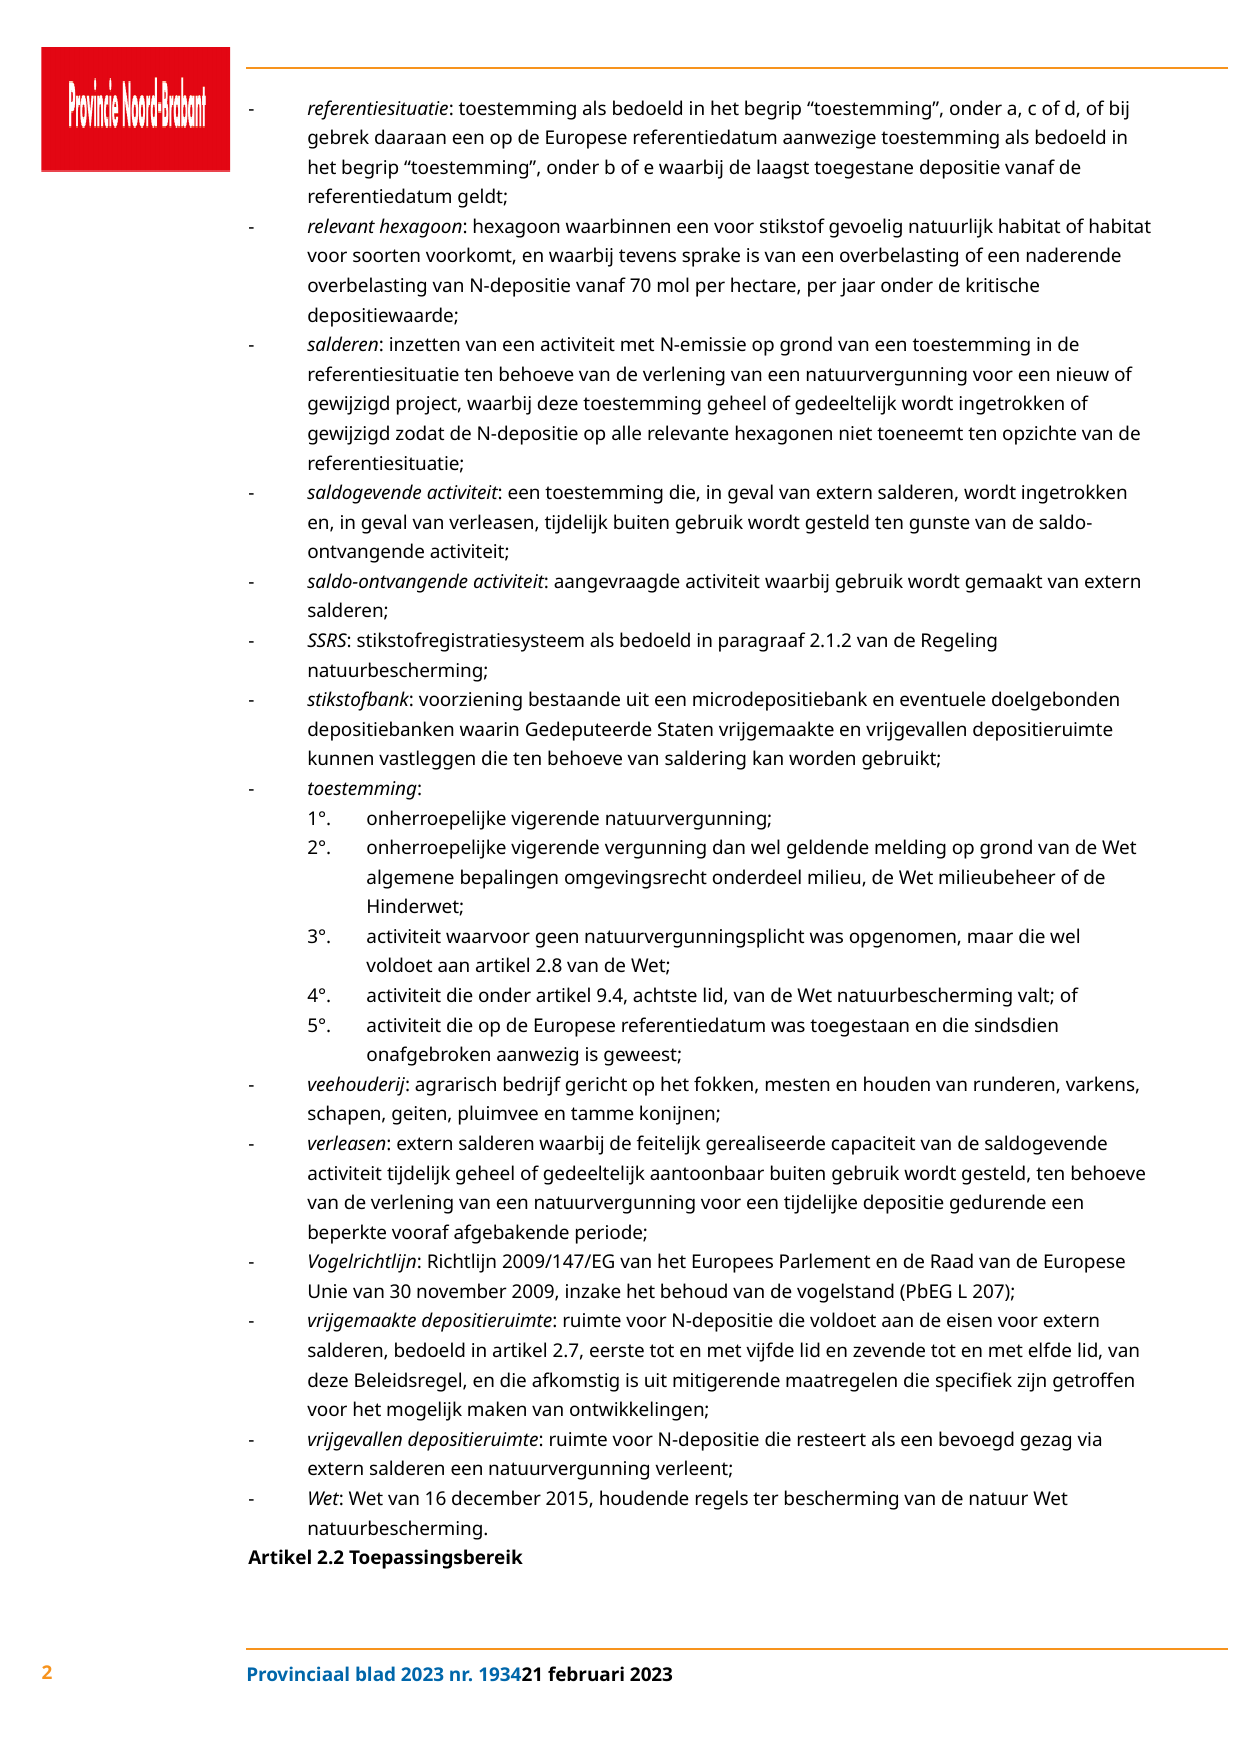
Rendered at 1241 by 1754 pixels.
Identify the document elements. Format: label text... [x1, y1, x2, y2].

list relevant hexagoon: hexagoon waarbinnen een voor stikstof gevoelig natuurlijk habitat of habitat voor soorten voorkomt, en waarbij tevens sprake is van een overbelasting of een naderende overbelasting van N-depositie vanaf 70 mol per hectare, per jaar onder de kritische depositiewaarde; [248, 213, 1152, 328]
list verleasen: extern salderen waarbij de feitelijk gerealiseerde capaciteit van de saldogevende activiteit tijdelijk geheel of gedeeltelijk aantoonbaar buiten gebruik wordt gesteld, ten behoeve van de verlening van een natuurvergunning voor een tijdelijke depositie gedurende een beperkte vooraf afgebakende periode; [248, 1130, 1152, 1245]
list saldo-ontvangende activiteit: aangevraagde activiteit waarbij gebruik wordt gemaakt van extern salderen; [248, 568, 1152, 623]
list activiteit die op de Europese referentiedatum was toegestaan en die sindsdien onafgebroken aanwezig is geweest; [307, 1012, 1152, 1067]
list activiteit waarvoor geen natuurvergunningsplicht was opgenomen, maar die wel voldoet aan artikel 2.8 van de Wet; [307, 923, 1152, 978]
list toestemming: [248, 775, 1152, 801]
list saldogevende activiteit: een toestemming die, in geval van extern salderen, wordt ingetrokken en, in geval van verleasen, tijdelijk buiten gebruik wordt gesteld ten gunste van de saldo-ontvangende activiteit; [248, 479, 1152, 564]
list onherroepelijke vigerende natuurvergunning; [307, 805, 1152, 831]
list Vogelrichtlijn: Richtlijn 2009/147/EG van het Europees Parlement en de Raad van de Europese Unie van 30 november 2009, inzake het behoud van de vogelstand (PbEG L 207); [248, 1248, 1152, 1304]
list stikstofbank: voorziening bestaande uit een microdepositiebank en eventuele doelgebonden depositiebanken waarin Gedeputeerde Staten vrijgemaakte en vrijgevallen depositieruimte kunnen vastleggen die ten behoeve van saldering kan worden gebruikt; [248, 686, 1152, 771]
list referentiesituatie: toestemming als bedoeld in het begrip “toestemming”, onder a, c of d, of bij gebrek daaraan een op de Europese referentiedatum aanwezige toestemming als bedoeld in het begrip “toestemming”, onder b of e waarbij de laagst toegestane depositie vanaf de referentiedatum geldt; [248, 95, 1152, 209]
list SSRS: stikstofregistratiesysteem als bedoeld in paragraaf 2.1.2 van de Regeling natuurbescherming; [248, 627, 1152, 683]
list salderen: inzetten van een activiteit met N-emissie op grond van een toestemming in de referentiesituatie ten behoeve van de verlening van een natuurvergunning voor een nieuw of gewijzigd project, waarbij deze toestemming geheel of gedeeltelijk wordt ingetrokken of gewijzigd zodat de N-depositie op alle relevante hexagonen niet toeneemt ten opzichte van de referentiesituatie; [248, 331, 1152, 476]
picture [41, 47, 231, 172]
list vrijgemaakte depositieruimte: ruimte voor N-depositie die voldoet aan de eisen voor extern salderen, bedoeld in artikel 2.7, eerste tot en met vijfde lid en zevende tot en met elfde lid, van deze Beleidsregel, en die afkomstig is uit mitigerende maatregelen die specifiek zijn getroffen voor het mogelijk maken van ontwikkelingen; [248, 1308, 1152, 1422]
list veehouderij: agrarisch bedrijf gericht op het fokken, mesten en houden van runderen, varkens, schapen, geiten, pluimvee en tamme konijnen; [248, 1071, 1152, 1126]
list Wet: Wet van 16 december 2015, houdende regels ter bescherming van de natuur Wet natuurbescherming. [248, 1485, 1152, 1541]
list activiteit die onder artikel 9.4, achtste lid, van de Wet natuurbescherming valt; of [307, 982, 1152, 1008]
list vrijgevallen depositieruimte: ruimte voor N-depositie die resteert als een bevoegd gezag via extern salderen een natuurvergunning verleent; [248, 1426, 1152, 1481]
text Artikel 2.2 Toepassingsbereik [248, 1544, 1152, 1570]
list onherroepelijke vigerende vergunning dan wel geldende melding op grond van de Wet algemene bepalingen omgevingsrecht onderdeel milieu, de Wet milieubeheer of de Hinderwet; [307, 834, 1152, 919]
